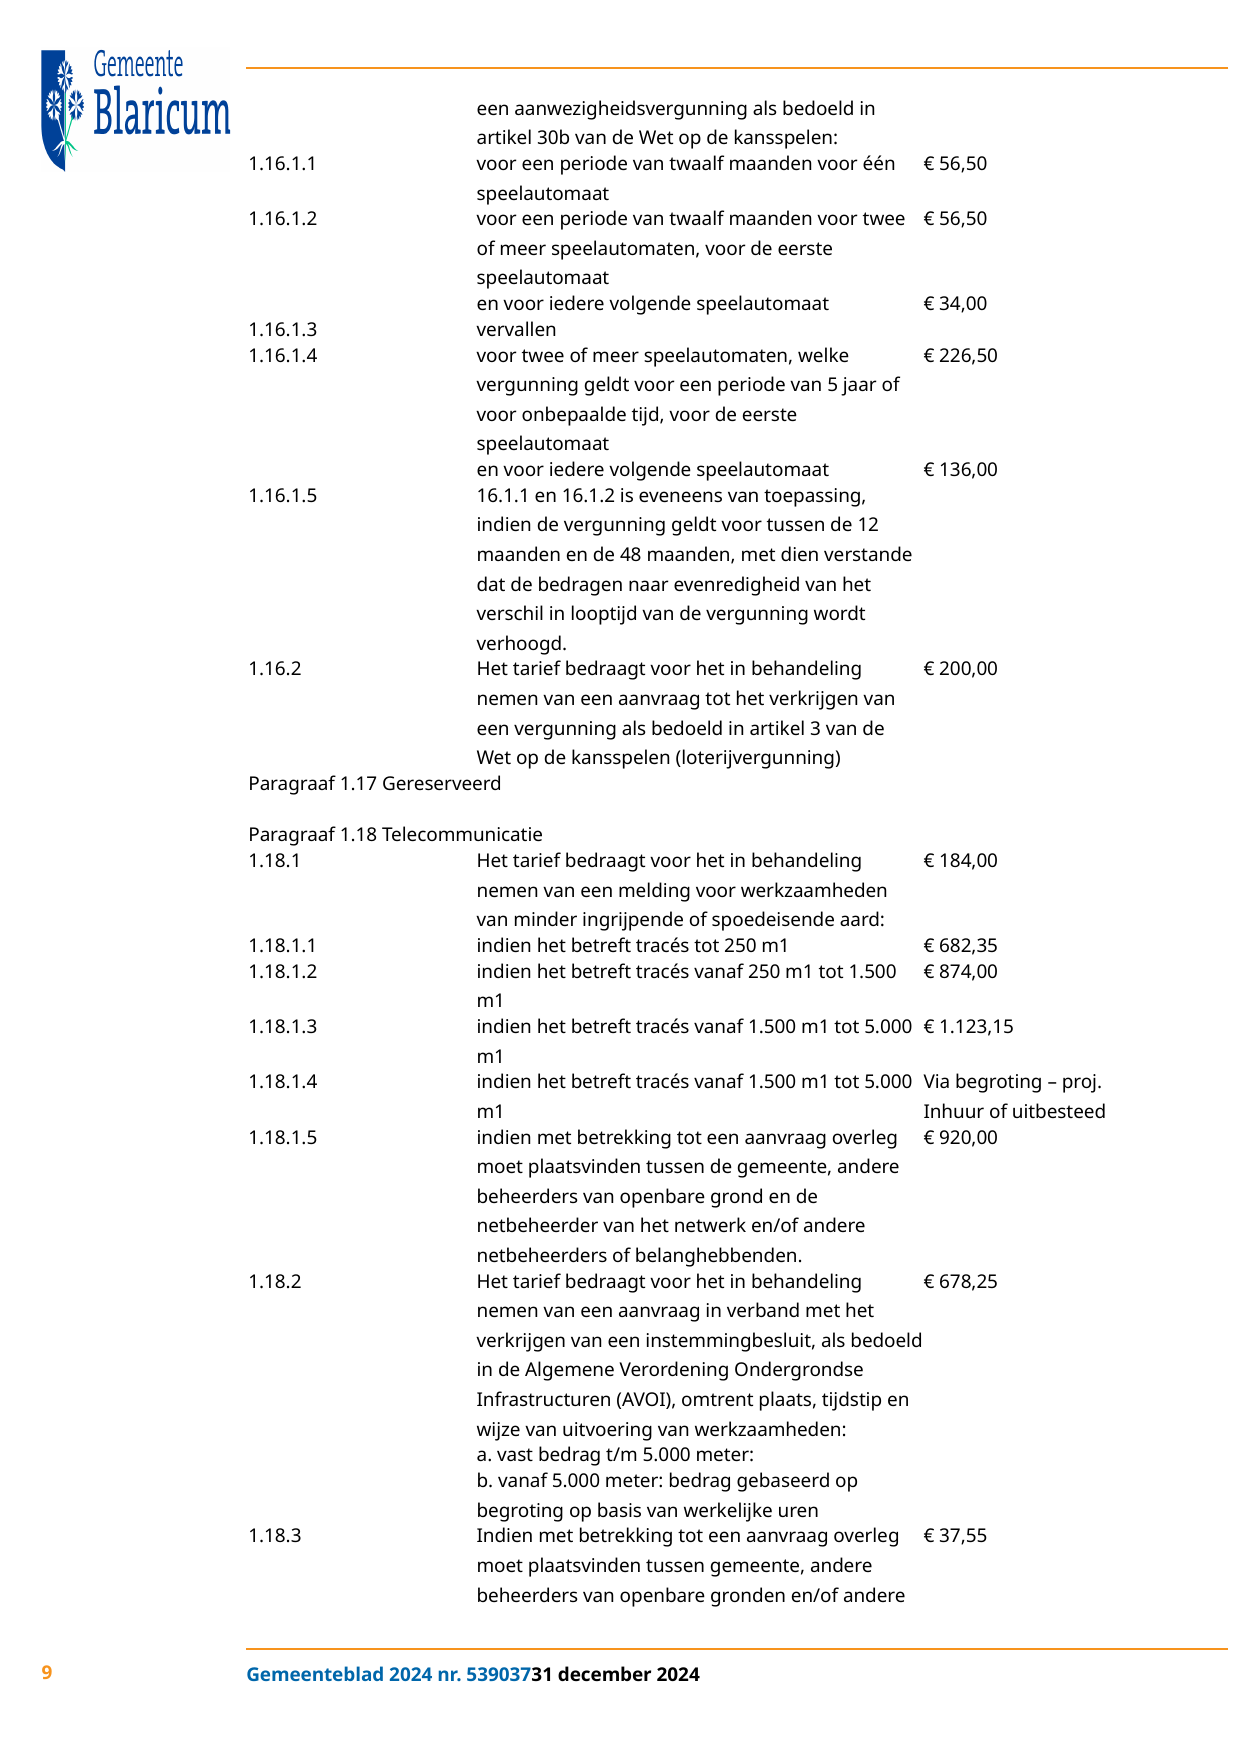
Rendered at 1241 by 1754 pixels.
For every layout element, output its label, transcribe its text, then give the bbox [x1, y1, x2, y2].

table_cell € 34,00 [923, 290, 1152, 316]
table_cell 1.18.1.3 [248, 1013, 476, 1068]
table_cell 1.16.1.5 [248, 482, 476, 656]
table_cell 1.16.1.2 [248, 205, 476, 290]
table_cell € 200,00 [923, 656, 1152, 770]
table_cell 1.16.1.3 [248, 316, 476, 342]
table_cell een aanwezigheidsvergunning als bedoeld in artikel 30b van de Wet op de kansspelen: [476, 95, 923, 150]
table_cell [923, 770, 1152, 796]
table_cell vervallen [476, 316, 923, 342]
table_cell [923, 482, 1152, 656]
table_cell 1.16.1.1 [248, 150, 476, 205]
table_cell Via begroting – proj. Inhuur of uitbesteed [923, 1069, 1152, 1124]
table_cell indien met betrekking tot een aanvraag overleg moet plaatsvinden tussen de gemeente, andere beheerders van openbare grond en de netbeheerder van het netwerk en/of andere netbeheerders of belanghebbenden. [476, 1124, 923, 1268]
table_cell en voor iedere volgende speelautomaat [476, 290, 923, 316]
table_cell indien het betreft tracés vanaf 1.500 m1 tot 5.000 m1 [476, 1013, 923, 1068]
table_cell 1.18.1 [248, 847, 476, 932]
table_cell 16.1.1 en 16.1.2 is eveneens van toepassing, indien de vergunning geldt voor tussen de 12 maanden en de 48 maanden, met dien verstande dat de bedragen naar evenredigheid van het verschil in looptijd van de vergunning wordt verhoogd. [476, 482, 923, 656]
table_cell € 874,00 [923, 958, 1152, 1013]
table_cell € 678,25 [923, 1268, 1152, 1442]
table_cell [248, 1442, 476, 1467]
table_cell 1.16.2 [248, 656, 476, 770]
table_cell [248, 95, 476, 150]
table_cell indien het betreft tracés tot 250 m1 [476, 932, 923, 958]
table_cell voor een periode van twaalf maanden voor één speelautomaat [476, 150, 923, 205]
table_cell € 920,00 [923, 1124, 1152, 1268]
table_cell [923, 796, 1152, 822]
table_cell [923, 822, 1152, 847]
table_cell 1.18.1.1 [248, 932, 476, 958]
table_cell 1.18.1.2 [248, 958, 476, 1013]
table_cell Paragraaf 1.17 Gereserveerd [248, 770, 923, 796]
table_cell 1.16.1.4 [248, 342, 476, 456]
table_cell [923, 1442, 1152, 1467]
table_cell € 1.123,15 [923, 1013, 1152, 1068]
table_cell 1.18.3 [248, 1523, 476, 1607]
table_cell [923, 316, 1152, 342]
table_cell € 56,50 [923, 205, 1152, 290]
table_cell € 226,50 [923, 342, 1152, 456]
table_cell [248, 1467, 476, 1523]
table_cell € 56,50 [923, 150, 1152, 205]
table_cell [923, 1467, 1152, 1523]
table_cell € 37,55 [923, 1523, 1152, 1607]
table_cell indien het betreft tracés vanaf 1.500 m1 tot 5.000 m1 [476, 1069, 923, 1124]
table_cell € 184,00 [923, 847, 1152, 932]
table_cell Het tarief bedraagt voor het in behandeling nemen van een melding voor werkzaamheden van minder ingrijpende of spoedeisende aard: [476, 847, 923, 932]
table_cell € 682,35 [923, 932, 1152, 958]
table_cell b. vanaf 5.000 meter: bedrag gebaseerd op begroting op basis van werkelijke uren [476, 1467, 923, 1523]
table_cell Paragraaf 1.18 Telecommunicatie [248, 822, 923, 847]
picture [41, 47, 231, 172]
table_cell [923, 95, 1152, 150]
table_cell Indien met betrekking tot een aanvraag overleg moet plaatsvinden tussen gemeente, andere beheerders van openbare gronden en/of andere [476, 1523, 923, 1607]
table_cell Het tarief bedraagt voor het in behandeling nemen van een aanvraag in verband met het verkrijgen van een instemmingbesluit, als bedoeld in de Algemene Verordening Ondergrondse Infrastructuren (AVOI), omtrent plaats, tijdstip en wijze van uitvoering van werkzaamheden: [476, 1268, 923, 1442]
table_cell 1.18.1.5 [248, 1124, 476, 1268]
table_cell [248, 290, 476, 316]
table_cell voor een periode van twaalf maanden voor twee of meer speelautomaten, voor de eerste speelautomaat [476, 205, 923, 290]
table_cell Het tarief bedraagt voor het in behandeling nemen van een aanvraag tot het verkrijgen van een vergunning als bedoeld in artikel 3 van de Wet op de kansspelen (loterijvergunning) [476, 656, 923, 770]
table_cell voor twee of meer speelautomaten, welke vergunning geldt voor een periode van 5 jaar of voor onbepaalde tijd, voor de eerste speelautomaat [476, 342, 923, 456]
table_cell a. vast bedrag t/m 5.000 meter: [476, 1442, 923, 1467]
table_cell en voor iedere volgende speelautomaat [476, 456, 923, 482]
table_cell [248, 796, 476, 822]
table_cell indien het betreft tracés vanaf 250 m1 tot 1.500 m1 [476, 958, 923, 1013]
table_cell € 136,00 [923, 456, 1152, 482]
table_cell [248, 456, 476, 482]
table_cell 1.18.2 [248, 1268, 476, 1442]
table_cell [476, 796, 923, 822]
table_cell 1.18.1.4 [248, 1069, 476, 1124]
